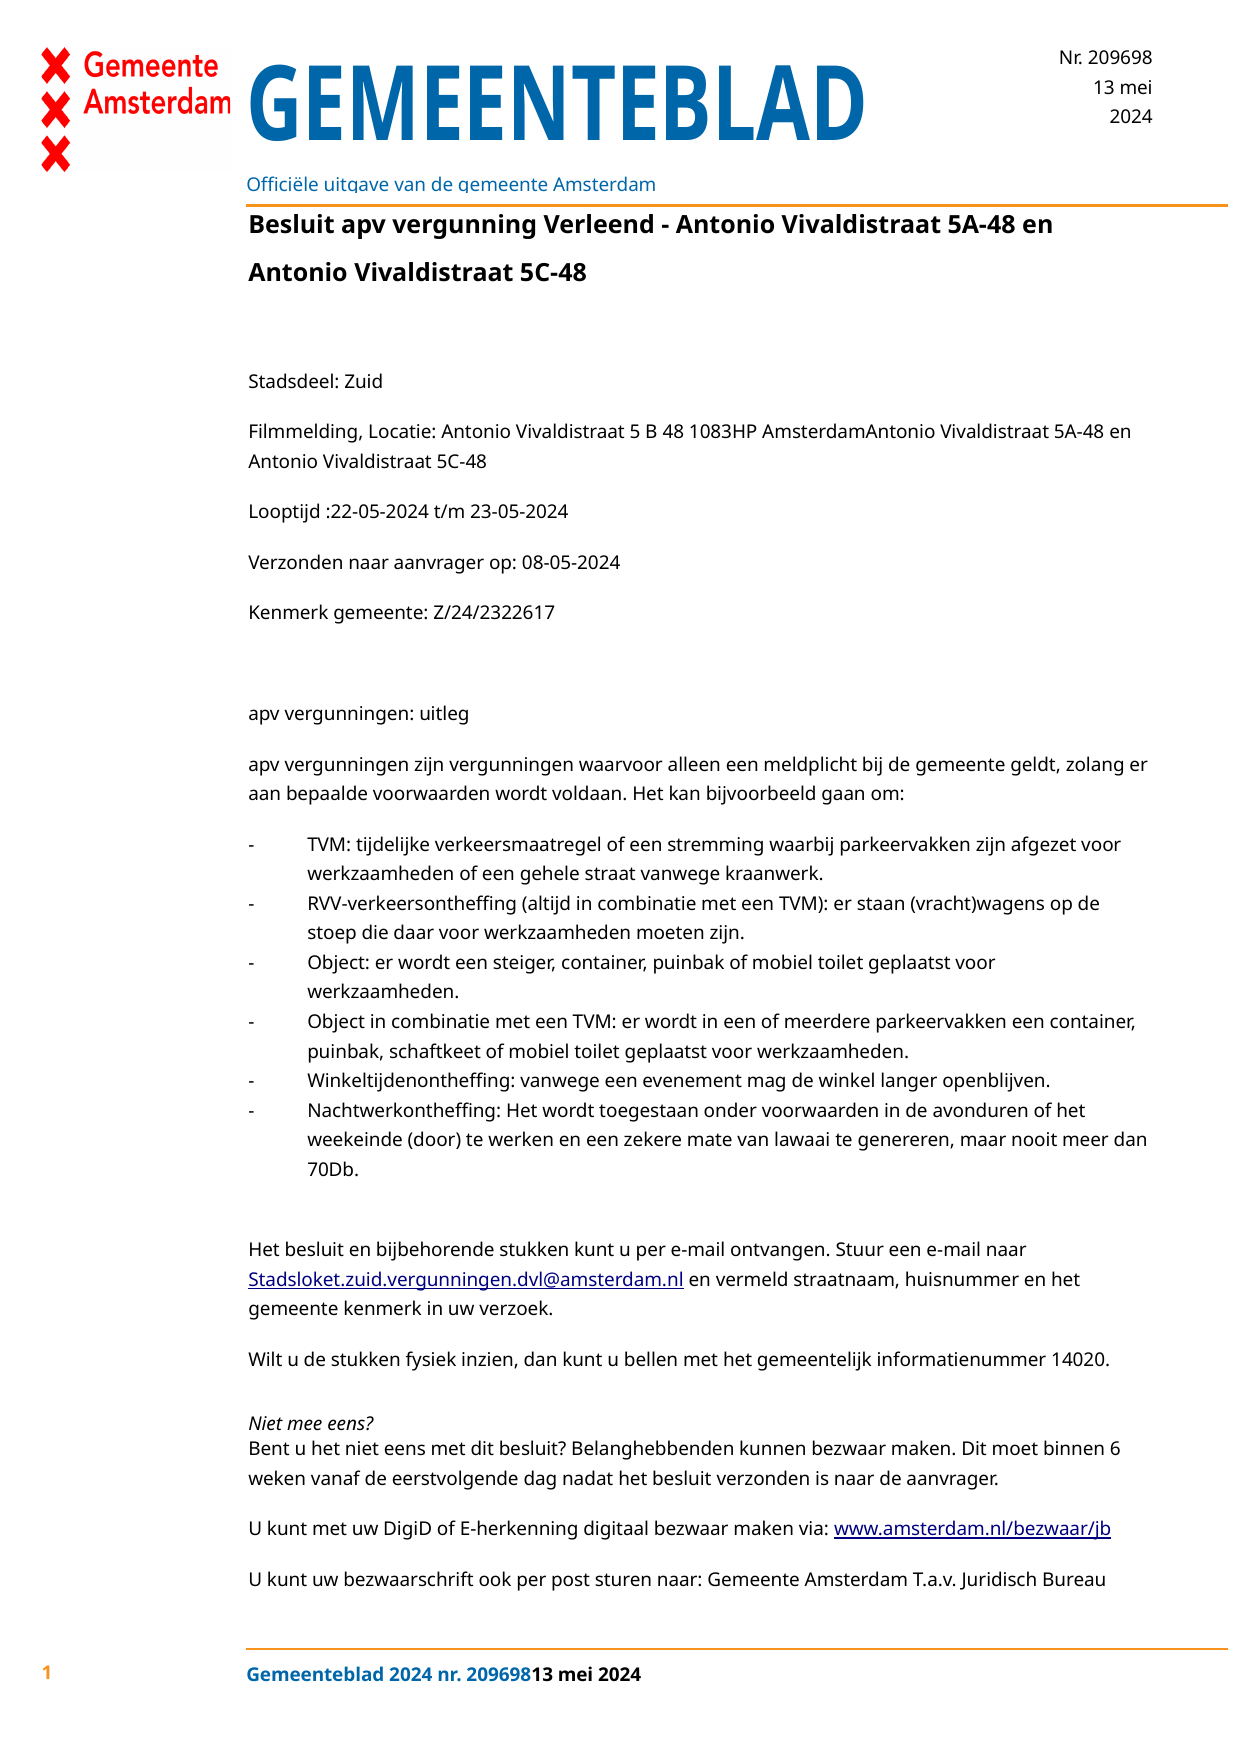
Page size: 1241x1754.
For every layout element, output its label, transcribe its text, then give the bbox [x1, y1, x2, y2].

picture [41, 47, 231, 172]
list TVM: tijdelijke verkeersmaatregel of een stremming waarbij parkeervakken zijn afgezet voor werkzaamheden of een gehele straat vanwege kraanwerk. [248, 831, 1152, 886]
text Filmmelding, Locatie: Antonio Vivaldistraat 5 B 48 1083HP AmsterdamAntonio Vivaldistraat 5A-48 en Antonio Vivaldistraat 5C-48 [248, 419, 1152, 474]
text apv vergunningen: uitleg [248, 700, 1152, 726]
text Niet mee eens? [248, 1410, 1152, 1436]
list Nachtwerkontheffing: Het wordt toegestaan onder voorwaarden in de avonduren of het weekeinde (door) te werken en een zekere mate van lawaai te genereren, maar nooit meer dan 70Db. [248, 1097, 1152, 1182]
text Stadsdeel: Zuid [248, 368, 1152, 394]
text Verzonden naar aanvrager op: 08-05-2024 [248, 549, 1152, 575]
text Looptijd :22-05-2024 t/m 23-05-2024 [248, 499, 1152, 524]
text apv vergunningen zijn vergunningen waarvoor alleen een meldplicht bij de gemeente geldt, zolang er aan bepaalde voorwaarden wordt voldaan. Het kan bijvoorbeeld gaan om: [248, 751, 1152, 806]
text Wilt u de stukken fysiek inzien, dan kunt u bellen met het gemeentelijk informatienummer 14020. [248, 1346, 1152, 1372]
text U kunt met uw DigiD of E-herkenning digitaal bezwaar maken via: www.amsterdam.nl/bezwaar/jb [248, 1516, 1152, 1541]
text Bent u het niet eens met dit besluit? Belanghebbenden kunnen bezwaar maken. Dit moet binnen 6 weken vanaf de eerstvolgende dag nadat het besluit verzonden is naar de aanvrager. [248, 1436, 1152, 1491]
list Object: er wordt een steiger, container, puinbak of mobiel toilet geplaatst voor werkzaamheden. [248, 949, 1152, 1004]
text Besluit apv vergunning Verleend - Antonio Vivaldistraat 5A-48 en Antonio Vivaldistraat 5C-48 [248, 207, 1152, 288]
text Het besluit en bijbehorende stukken kunt u per e-mail ontvangen. Stuur een e-mail naar Stadsloket.zuid.vergunningen.dvl@amsterdam.nl en vermeld straatnaam, huisnummer en het gemeente kenmerk in uw verzoek. [248, 1236, 1152, 1321]
list Winkeltijdenontheffing: vanwege een evenement mag de winkel langer openblijven. [248, 1067, 1152, 1093]
list Object in combinatie met een TVM: er wordt in een of meerdere parkeervakken een container, puinbak, schaftkeet of mobiel toilet geplaatst voor werkzaamheden. [248, 1008, 1152, 1064]
text Kenmerk gemeente: Z/24/2322617 [248, 599, 1152, 625]
list RVV-verkeersontheffing (altijd in combinatie met een TVM): er staan (vracht)wagens op de stoep die daar voor werkzaamheden moeten zijn. [248, 890, 1152, 945]
text U kunt uw bezwaarschrift ook per post sturen naar: Gemeente Amsterdam T.a.v. Juridisch Bureau [248, 1566, 1152, 1592]
